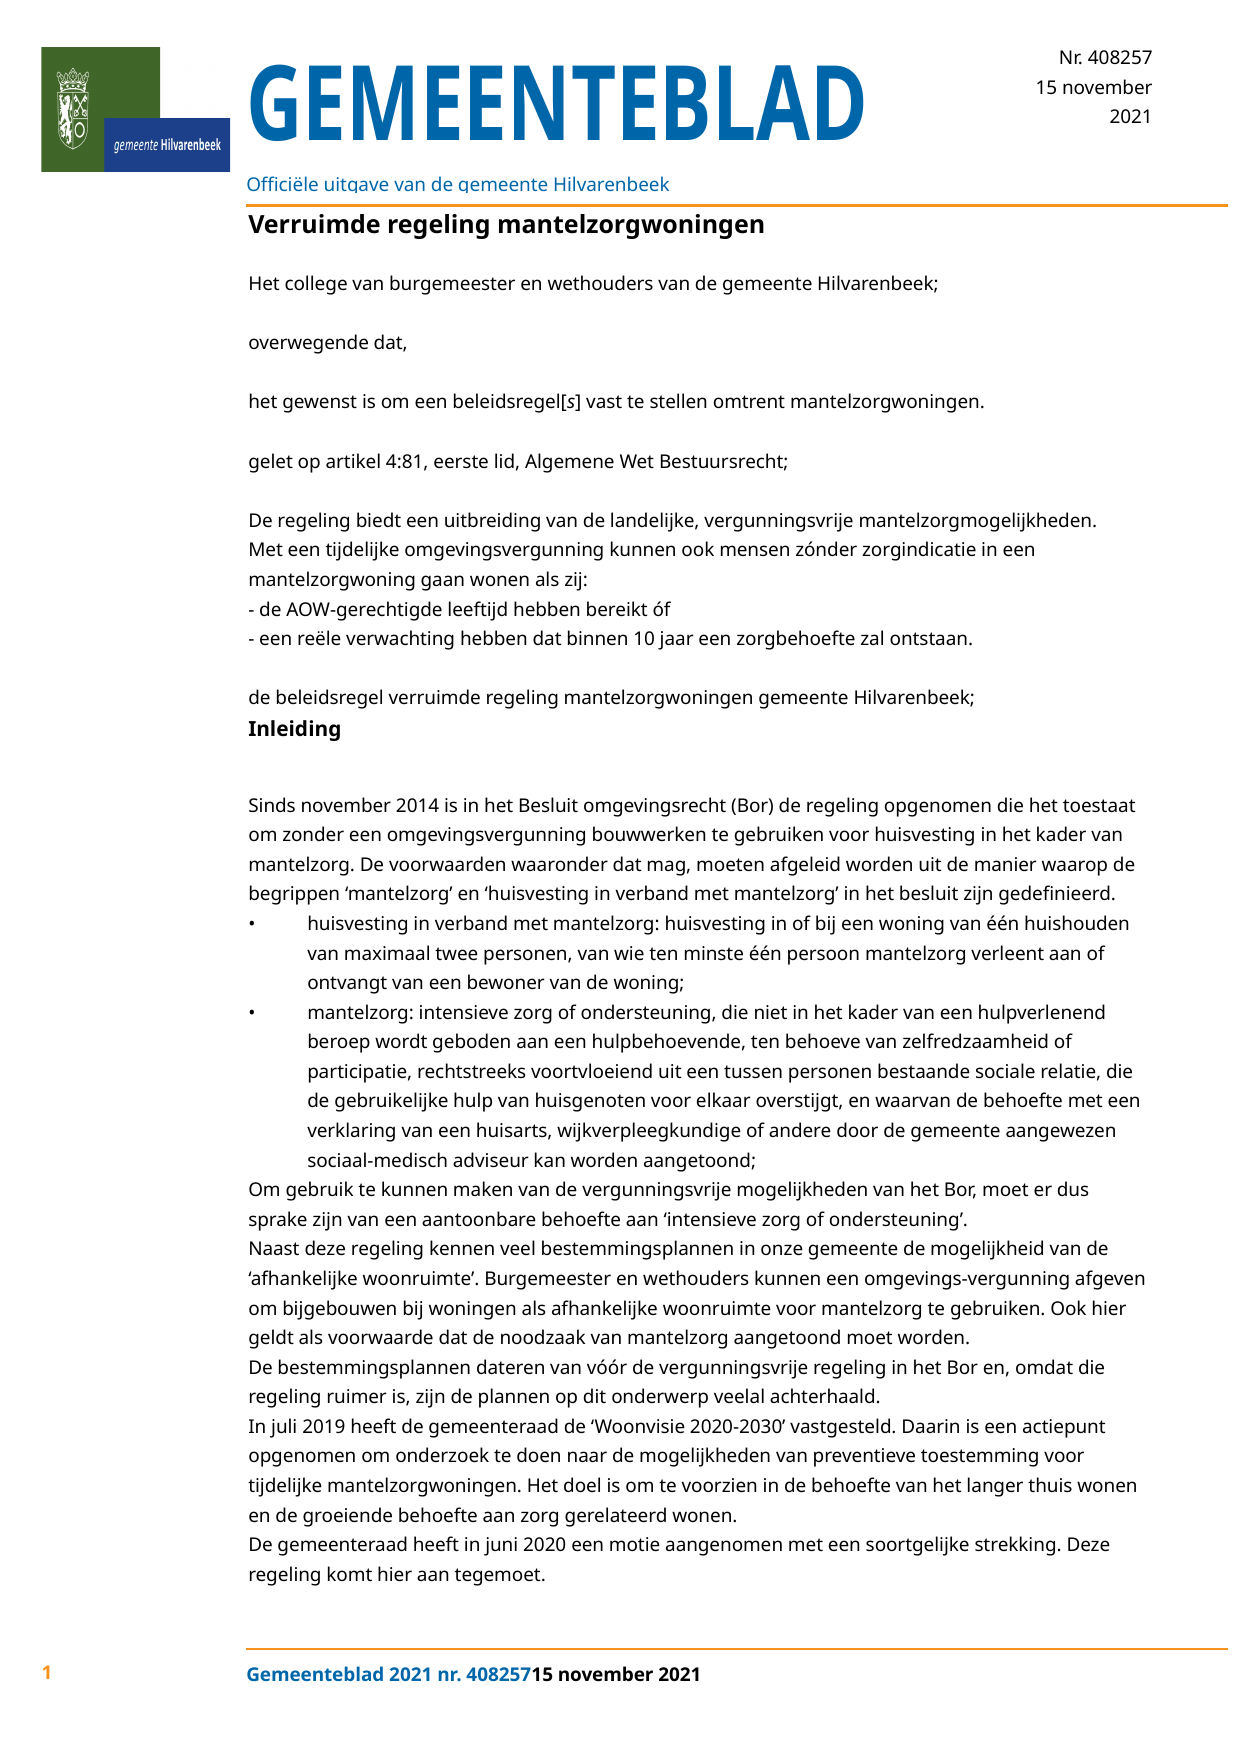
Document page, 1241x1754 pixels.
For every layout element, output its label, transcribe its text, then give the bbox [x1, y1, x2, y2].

text In juli 2019 heeft de gemeenteraad de ‘Woonvisie 2020-2030’ vastgesteld. Daarin is een actiepunt opgenomen om onderzoek te doen naar de mogelijkheden van preventieve toestemming voor tijdelijke mantelzorgwoningen. Het doel is om te voorzien in de behoefte van het langer thuis wonen en de groeiende behoefte aan zorg gerelateerd wonen. [248, 1413, 1152, 1527]
text Verruimde regeling mantelzorgwoningen [248, 207, 1152, 241]
list huisvesting in verband met mantelzorg: huisvesting in of bij een woning van één huishouden van maximaal twee personen, van wie ten minste één persoon mantelzorg verleent aan of ontvangt van een bewoner van de woning; [248, 910, 1152, 995]
text het gewenst is om een beleidsregel[s] vast te stellen omtrent mantelzorgwoningen. [248, 389, 1152, 414]
text Naast deze regeling kennen veel bestemmingsplannen in onze gemeente de mogelijkheid van de ‘afhankelijke woonruimte’. Burgemeester en wethouders kunnen een omgevings-vergunning afgeven om bijgebouwen bij woningen als afhankelijke woonruimte voor mantelzorg te gebruiken. Ook hier geldt als voorwaarde dat de noodzaak van mantelzorg aangetoond moet worden. [248, 1236, 1152, 1350]
picture [41, 47, 231, 172]
text Sinds november 2014 is in het Besluit omgevingsrecht (Bor) de regeling opgenomen die het toestaat om zonder een omgevingsvergunning bouwwerken te gebruiken voor huisvesting in het kader van mantelzorg. De voorwaarden waaronder dat mag, moeten afgeleid worden uit de manier waarop de begrippen ‘mantelzorg’ en ‘huisvesting in verband met mantelzorg’ in het besluit zijn gedefinieerd. [248, 792, 1152, 906]
text - de AOW-gerechtigde leeftijd hebben bereikt óf [248, 596, 1152, 621]
text - een reële verwachting hebben dat binnen 10 jaar een zorgbehoefte zal ontstaan. [248, 625, 1152, 651]
text Het college van burgemeester en wethouders van de gemeente Hilvarenbeek; [248, 270, 1152, 296]
text De regeling biedt een uitbreiding van de landelijke, vergunningsvrije mantelzorgmogelijkheden. [248, 507, 1152, 533]
list mantelzorg: intensieve zorg of ondersteuning, die niet in het kader van een hulpverlenend beroep wordt geboden aan een hulpbehoevende, ten behoeve van zelfredzaamheid of participatie, rechtstreeks voortvloeiend uit een tussen personen bestaande sociale relatie, die de gebruikelijke hulp van huisgenoten voor elkaar overstijgt, en waarvan de behoefte met een verklaring van een huisarts, wijkverpleegkundige of andere door de gemeente aangewezen sociaal-medisch adviseur kan worden aangetoond; [248, 999, 1152, 1172]
text overwegende dat, [248, 329, 1152, 355]
text Inleiding [248, 714, 1152, 742]
text gelet op artikel 4:81, eerste lid, Algemene Wet Bestuursrecht; [248, 448, 1152, 473]
text Om gebruik te kunnen maken van de vergunningsvrije mogelijkheden van het Bor, moet er dus sprake zijn van een aantoonbare behoefte aan ‘intensieve zorg of ondersteuning’. [248, 1176, 1152, 1232]
text De bestemmingsplannen dateren van vóór de vergunningsvrije regeling in het Bor en, omdat die regeling ruimer is, zijn de plannen op dit onderwerp veelal achterhaald. [248, 1354, 1152, 1409]
text de beleidsregel verruimde regeling mantelzorgwoningen gemeente Hilvarenbeek; [248, 684, 1152, 710]
text Met een tijdelijke omgevingsvergunning kunnen ook mensen zónder zorgindicatie in een mantelzorgwoning gaan wonen als zij: [248, 537, 1152, 592]
text De gemeenteraad heeft in juni 2020 een motie aangenomen met een soortgelijke strekking. Deze regeling komt hier aan tegemoet. [248, 1531, 1152, 1587]
